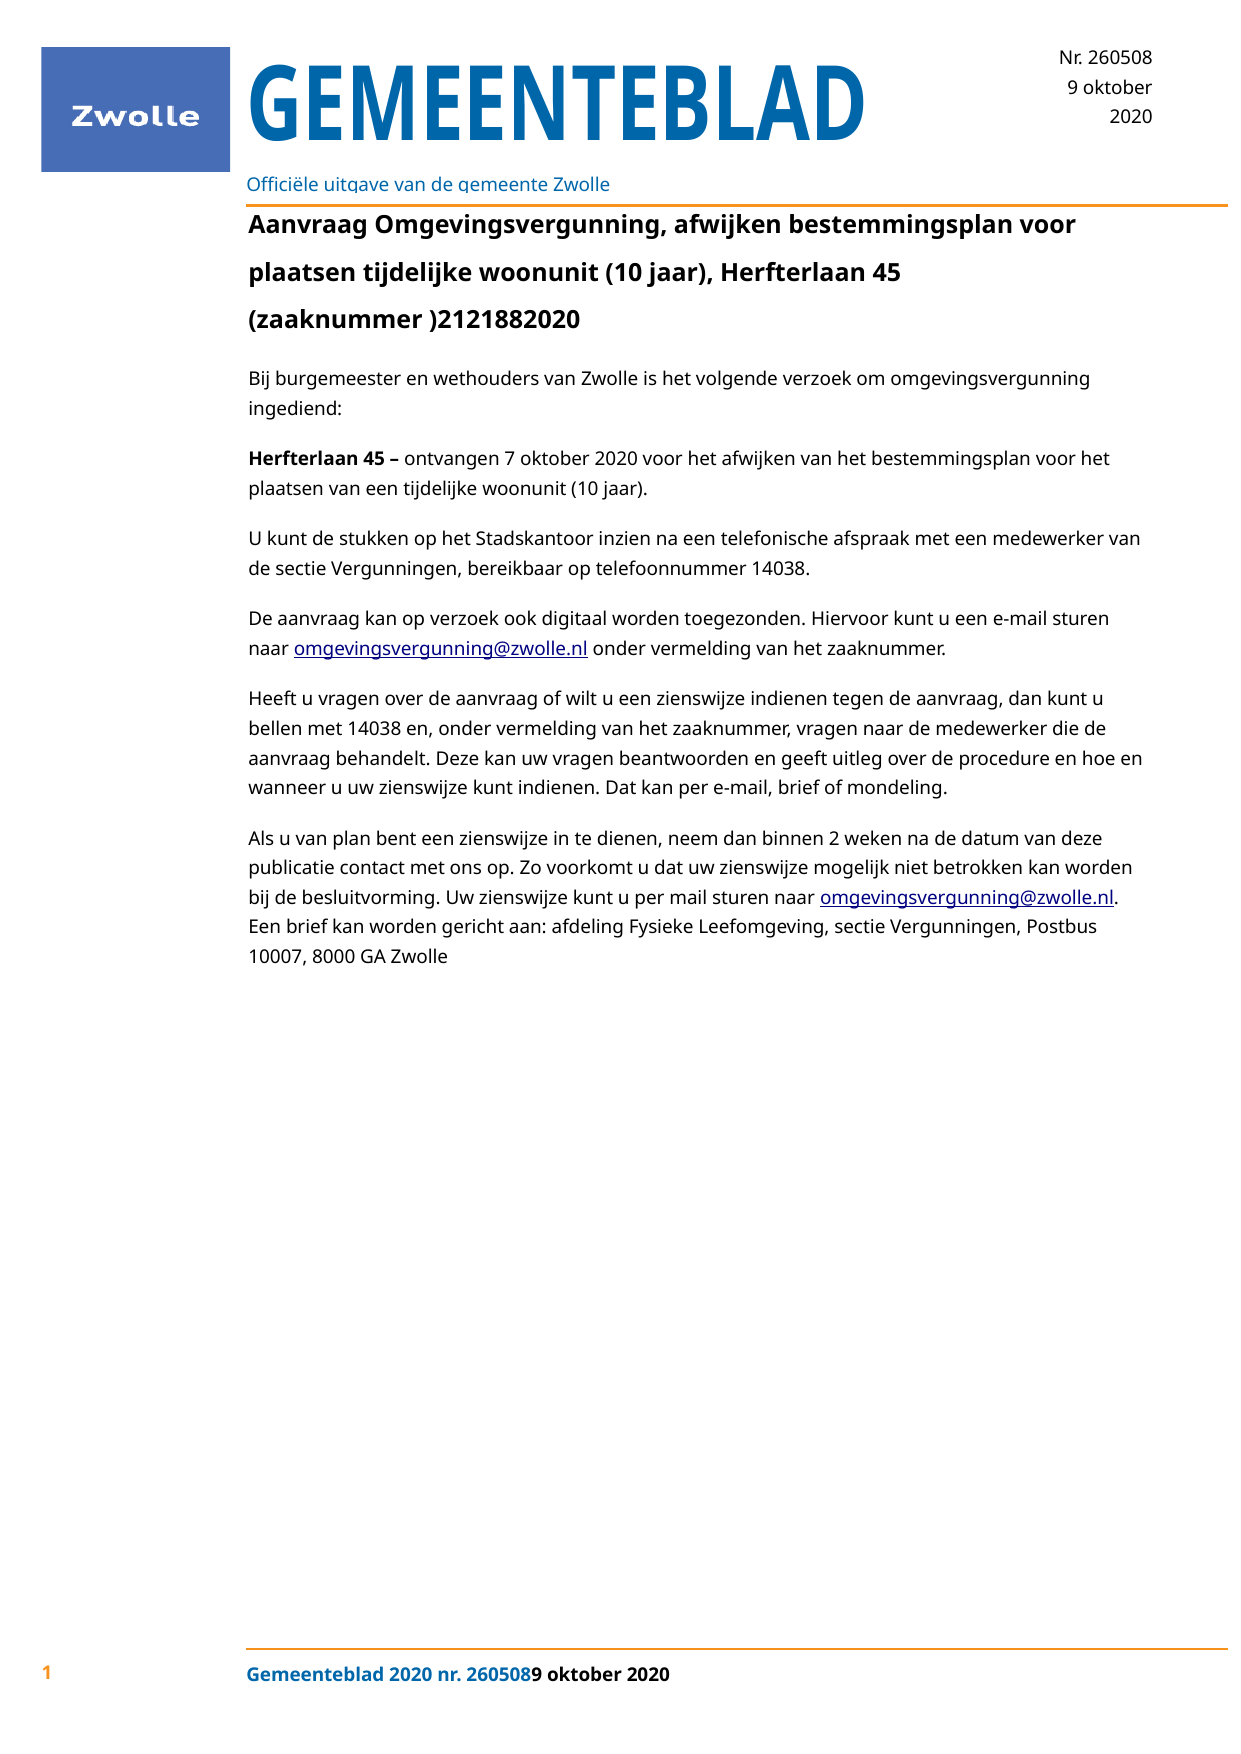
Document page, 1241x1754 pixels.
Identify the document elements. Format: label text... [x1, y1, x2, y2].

text Heeft u vragen over de aanvraag of wilt u een zienswijze indienen tegen de aanvraag, dan kunt u bellen met 14038 en, onder vermelding van het zaaknummer, vragen naar de medewerker die de aanvraag behandelt. Deze kan uw vragen beantwoorden en geeft uitleg over de procedure en hoe en wanneer u uw zienswijze kunt indienen. Dat kan per e-mail, brief of mondeling. [248, 686, 1152, 800]
text Aanvraag Omgevingsvergunning, afwijken bestemmingsplan voor plaatsen tijdelijke woonunit (10 jaar), Herfterlaan 45 (zaaknummer )2121882020 [248, 207, 1152, 336]
text Herfterlaan 45 – ontvangen 7 oktober 2020 voor het afwijken van het bestemmingsplan voor het plaatsen van een tijdelijke woonunit (10 jaar). [248, 446, 1152, 501]
text U kunt de stukken op het Stadskantoor inzien na een telefonische afspraak met een medewerker van de sectie Vergunningen, bereikbaar op telefoonnummer 14038. [248, 526, 1152, 581]
picture [41, 47, 231, 172]
text Als u van plan bent een zienswijze in te dienen, neem dan binnen 2 weken na de datum van deze publicatie contact met ons op. Zo voorkomt u dat uw zienswijze mogelijk niet betrokken kan worden bij de besluitvorming. Uw zienswijze kunt u per mail sturen naar omgevingsvergunning@zwolle.nl. Een brief kan worden gericht aan: afdeling Fysieke Leefomgeving, sectie Vergunningen, Postbus 10007, 8000 GA Zwolle [248, 825, 1152, 969]
text De aanvraag kan op verzoek ook digitaal worden toegezonden. Hiervoor kunt u een e-mail sturen naar omgevingsvergunning@zwolle.nl onder vermelding van het zaaknummer. [248, 606, 1152, 661]
text Bij burgemeester en wethouders van Zwolle is het volgende verzoek om omgevingsvergunning ingediend: [248, 366, 1152, 421]
